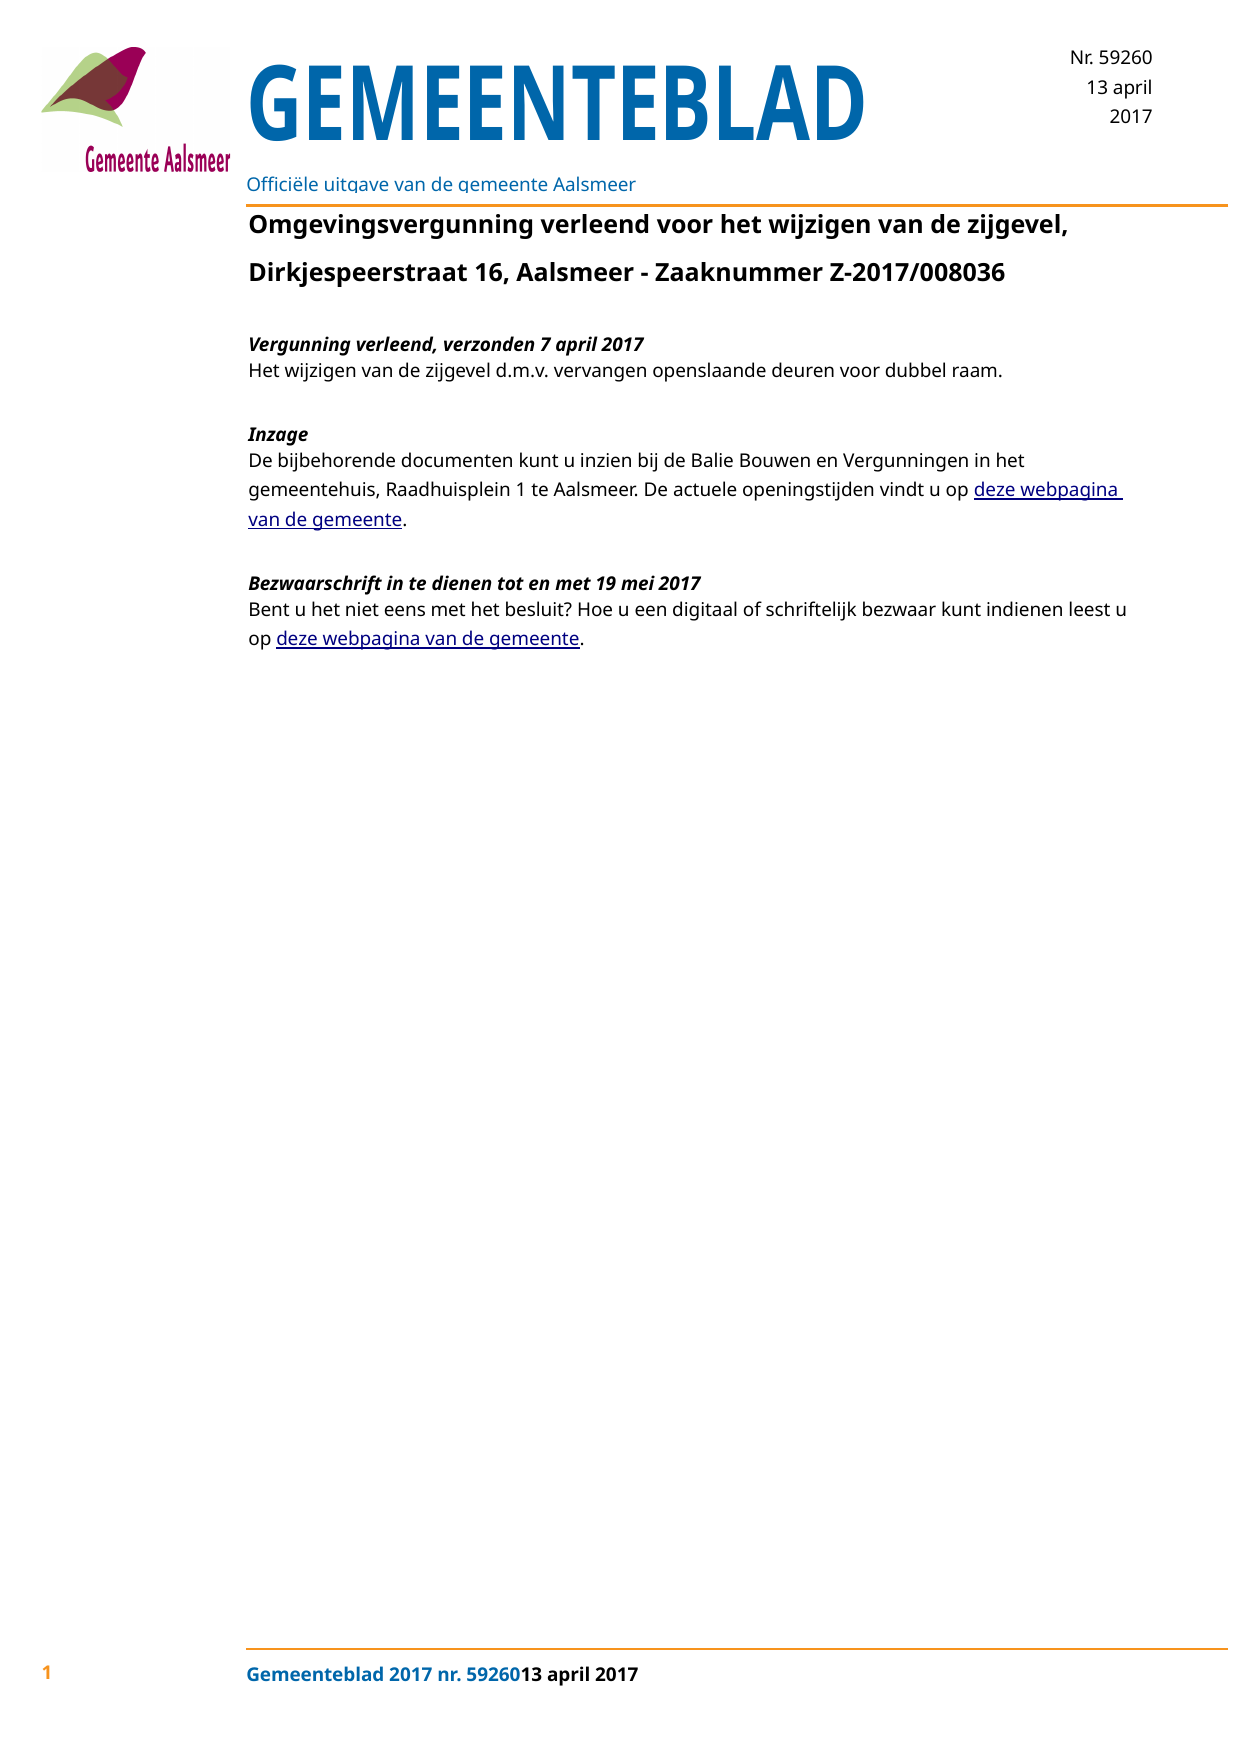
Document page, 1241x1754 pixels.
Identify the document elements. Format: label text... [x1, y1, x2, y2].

picture [41, 47, 231, 172]
text De bijbehorende documenten kunt u inzien bij de Balie Bouwen en Vergunningen in het gemeentehuis, Raadhuisplein 1 te Aalsmeer. De actuele openingstijden vindt u op deze webpagina van de gemeente. [248, 447, 1152, 532]
text Bent u het niet eens met het besluit? Hoe u een digitaal of schriftelijk bezwaar kunt indienen leest u op deze webpagina van de gemeente. [248, 596, 1152, 651]
text Bezwaarschrift in te dienen tot en met 19 mei 2017 [248, 570, 1152, 596]
text Vergunning verleend, verzonden 7 april 2017 [248, 331, 1152, 357]
text Inzage [248, 421, 1152, 447]
text Het wijzigen van de zijgevel d.m.v. vervangen openslaande deuren voor dubbel raam. [248, 357, 1152, 383]
text Omgevingsvergunning verleend voor het wijzigen van de zijgevel, Dirkjespeerstraat 16, Aalsmeer - Zaaknummer Z-2017/008036 [248, 207, 1152, 288]
